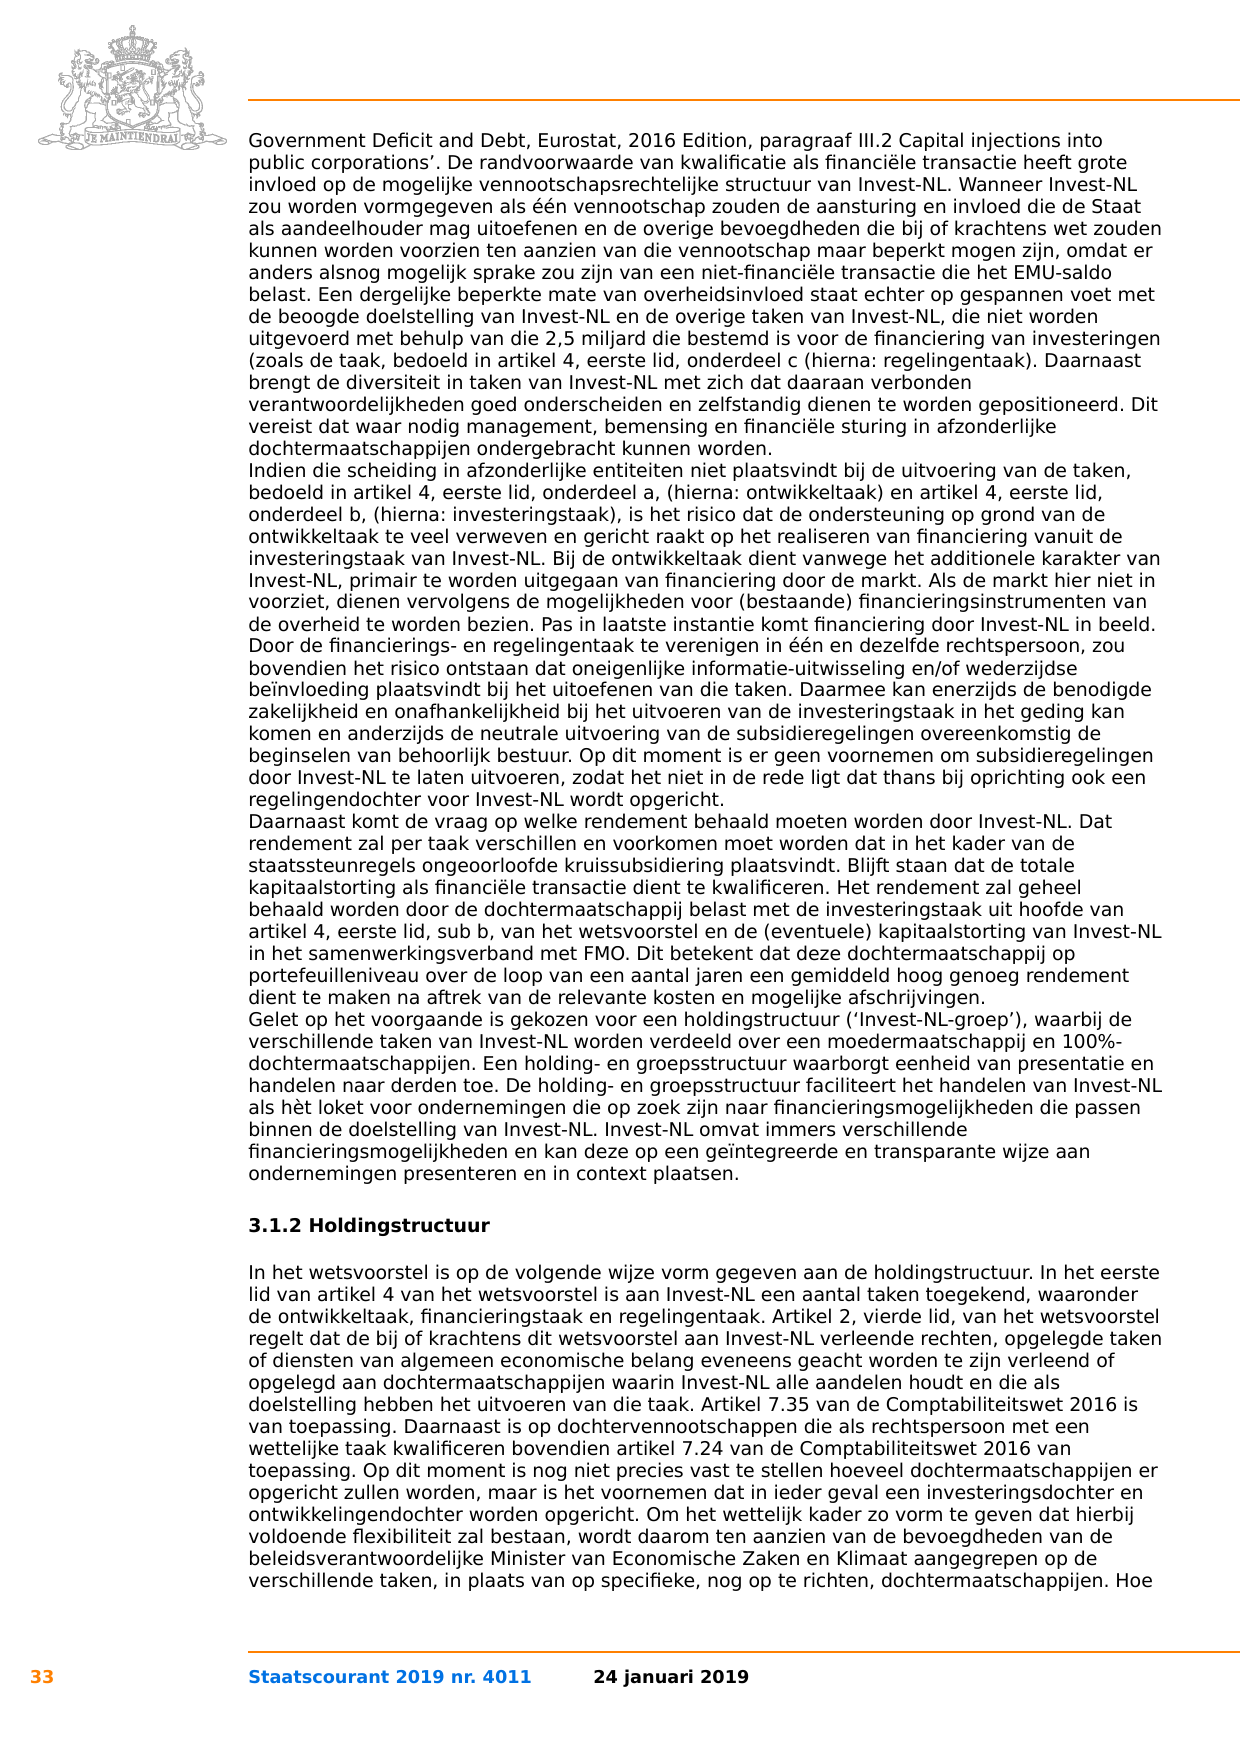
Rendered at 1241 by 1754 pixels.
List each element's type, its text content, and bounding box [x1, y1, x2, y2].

subtitle 3.1.2 Holdingstructuur [248, 1215, 1163, 1237]
text Indien die scheiding in afzonderlijke entiteiten niet plaatsvindt bij de uitvoering van de taken, bedoeld in artikel 4, eerste lid, onderdeel a, (hierna: ontwikkeltaak) en artikel 4, eerste lid, onderdeel b, (hierna: investeringstaak), is het risico dat de ondersteuning op grond van de ontwikkeltaak te veel verweven en gericht raakt op het realiseren van financiering vanuit de investeringstaak van Invest-NL. Bij de ontwikkeltaak dient vanwege het additionele karakter van Invest-NL, primair te worden uitgegaan van financiering door de markt. Als de markt hier niet in voorziet, dienen vervolgens de mogelijkheden voor (bestaande) financieringsinstrumenten van de overheid te worden bezien. Pas in laatste instantie komt financiering door Invest-NL in beeld. [248, 459, 1163, 635]
text Door de financierings- en regelingentaak te verenigen in één en dezelfde rechtspersoon, zou bovendien het risico ontstaan dat oneigenlijke informatie-uitwisseling en/of wederzijdse beïnvloeding plaatsvindt bij het uitoefenen van die taken. Daarmee kan enerzijds de benodigde zakelijkheid en onafhankelijkheid bij het uitvoeren van de investeringstaak in het geding kan komen en anderzijds de neutrale uitvoering van de subsidieregelingen overeenkomstig de beginselen van behoorlijk bestuur. Op dit moment is er geen voornemen om subsidieregelingen door Invest-NL te laten uitvoeren, zodat het niet in de rede ligt dat thans bij oprichting ook een regelingendochter voor Invest-NL wordt opgericht. [248, 635, 1163, 811]
text Daarnaast komt de vraag op welke rendement behaald moeten worden door Invest-NL. Dat rendement zal per taak verschillen en voorkomen moet worden dat in het kader van de staatssteunregels ongeoorloofde kruissubsidiering plaatsvindt. Blijft staan dat de totale kapitaalstorting als financiële transactie dient te kwalificeren. Het rendement zal geheel behaald worden door de dochtermaatschappij belast met de investeringstaak uit hoofde van artikel 4, eerste lid, sub b, van het wetsvoorstel en de (eventuele) kapitaalstorting van Invest-NL in het samenwerkingsverband met FMO. Dit betekent dat deze dochtermaatschappij op portefeuilleniveau over de loop van een aantal jaren een gemiddeld hoog genoeg rendement dient te maken na aftrek van de relevante kosten en mogelijke afschrijvingen. [248, 811, 1163, 1009]
picture [38, 25, 227, 150]
text Gelet op het voorgaande is gekozen voor een holdingstructuur (‘Invest-NL-groep’), waarbij de verschillende taken van Invest-NL worden verdeeld over een moedermaatschappij en 100%-dochtermaatschappijen. Een holding- en groepsstructuur waarborgt eenheid van presentatie en handelen naar derden toe. De holding- en groepsstructuur faciliteert het handelen van Invest-NL als hèt loket voor ondernemingen die op zoek zijn naar financieringsmogelijkheden die passen binnen de doelstelling van Invest-NL. Invest-NL omvat immers verschillende financieringsmogelijkheden en kan deze op een geïntegreerde en transparante wijze aan ondernemingen presenteren en in context plaatsen. [248, 1009, 1163, 1185]
text In het wetsvoorstel is op de volgende wijze vorm gegeven aan de holdingstructuur. In het eerste lid van artikel 4 van het wetsvoorstel is aan Invest-NL een aantal taken toegekend, waaronder de ontwikkeltaak, financieringstaak en regelingentaak. Artikel 2, vierde lid, van het wetsvoorstel regelt dat de bij of krachtens dit wetsvoorstel aan Invest-NL verleende rechten, opgelegde taken of diensten van algemeen economische belang eveneens geacht worden te zijn verleend of opgelegd aan dochtermaatschappijen waarin Invest-NL alle aandelen houdt en die als doelstelling hebben het uitvoeren van die taak. Artikel 7.35 van de Comptabiliteitswet 2016 is van toepassing. Daarnaast is op dochtervennootschappen die als rechtspersoon met een wettelijke taak kwalificeren bovendien artikel 7.24 van de Comptabiliteitswet 2016 van toepassing. Op dit moment is nog niet precies vast te stellen hoeveel dochtermaatschappijen er opgericht zullen worden, maar is het voornemen dat in ieder geval een investeringsdochter en ontwikkelingendochter worden opgericht. Om het wettelijk kader zo vorm te geven dat hierbij voldoende flexibiliteit zal bestaan, wordt daarom ten aanzien van de bevoegdheden van de beleidsverantwoordelijke Minister van Economische Zaken en Klimaat aangegrepen op de verschillende taken, in plaats van op specifieke, nog op te richten, dochtermaatschappijen. Hoe [248, 1262, 1163, 1592]
text Government Deficit and Debt, Eurostat, 2016 Edition, paragraaf III.2 Capital injections into public corporations’. De randvoorwaarde van kwalificatie als financiële transactie heeft grote invloed op de mogelijke vennootschapsrechtelijke structuur van Invest-NL. Wanneer Invest-NL zou worden vormgegeven als één vennootschap zouden de aansturing en invloed die de Staat als aandeelhouder mag uitoefenen en de overige bevoegdheden die bij of krachtens wet zouden kunnen worden voorzien ten aanzien van die vennootschap maar beperkt mogen zijn, omdat er anders alsnog mogelijk sprake zou zijn van een niet-financiële transactie die het EMU-saldo belast. Een dergelijke beperkte mate van overheidsinvloed staat echter op gespannen voet met de beoogde doelstelling van Invest-NL en de overige taken van Invest-NL, die niet worden uitgevoerd met behulp van die 2,5 miljard die bestemd is voor de financiering van investeringen (zoals de taak, bedoeld in artikel 4, eerste lid, onderdeel c (hierna: regelingentaak). Daarnaast brengt de diversiteit in taken van Invest-NL met zich dat daaraan verbonden verantwoordelijkheden goed onderscheiden en zelfstandig dienen te worden gepositioneerd. Dit vereist dat waar nodig management, bemensing en financiële sturing in afzonderlijke dochtermaatschappijen ondergebracht kunnen worden. [248, 130, 1163, 459]
